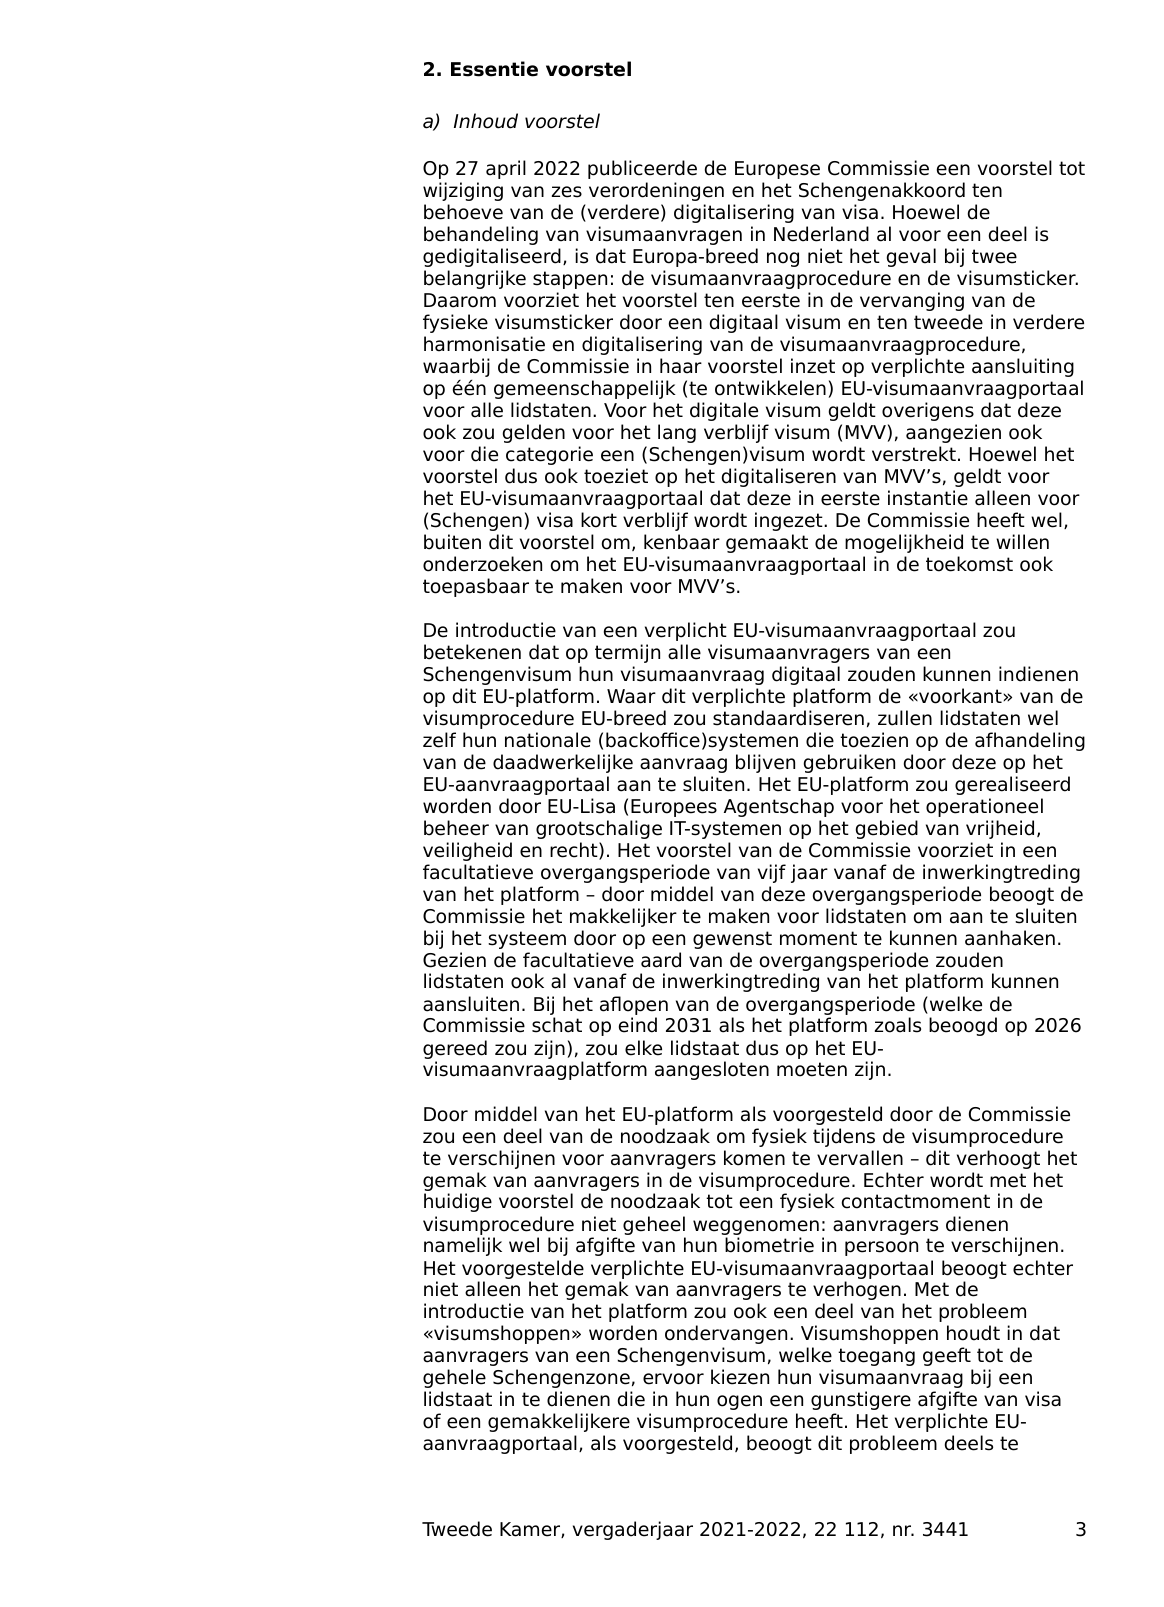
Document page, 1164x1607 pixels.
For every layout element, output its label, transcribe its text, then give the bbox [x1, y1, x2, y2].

text Door middel van het EU-platform als voorgesteld door de Commissie zou een deel van de noodzaak om fysiek tijdens de visumprocedure te verschijnen voor aanvragers komen te vervallen – dit verhoogt het gemak van aanvragers in de visumprocedure. Echter wordt met het huidige voorstel de noodzaak tot een fysiek contactmoment in de visumprocedure niet geheel weggenomen: aanvragers dienen namelijk wel bij afgifte van hun biometrie in persoon te verschijnen. Het voorgestelde verplichte EU-visumaanvraagportaal beoogt echter niet alleen het gemak van aanvragers te verhogen. Met de introductie van het platform zou ook een deel van het probleem «visumshoppen» worden ondervangen. Visumshoppen houdt in dat aanvragers van een Schengenvisum, welke toegang geeft tot de gehele Schengenzone, ervoor kiezen hun visumaanvraag bij een lidstaat in te dienen die in hun ogen een gunstigere afgifte van visa of een gemakkelijkere visumprocedure heeft. Het verplichte EU-aanvraagportaal, als voorgesteld, beoogt dit probleem deels te [422, 1103, 1087, 1455]
subtitle a) Inhoud voorstel [422, 111, 1087, 133]
text Op 27 april 2022 publiceerde de Europese Commissie een voorstel tot wijziging van zes verordeningen en het Schengenakkoord ten behoeve van de (verdere) digitalisering van visa. Hoewel de behandeling van visumaanvragen in Nederland al voor een deel is gedigitaliseerd, is dat Europa-breed nog niet het geval bij twee belangrijke stappen: de visumaanvraagprocedure en de visumsticker. Daarom voorziet het voorstel ten eerste in de vervanging van de fysieke visumsticker door een digitaal visum en ten tweede in verdere harmonisatie en digitalisering van de visumaanvraagprocedure, waarbij de Commissie in haar voorstel inzet op verplichte aansluiting op één gemeenschappelijk (te ontwikkelen) EU-visumaanvraagportaal voor alle lidstaten. Voor het digitale visum geldt overigens dat deze ook zou gelden voor het lang verblijf visum (MVV), aangezien ook voor die categorie een (Schengen)visum wordt verstrekt. Hoewel het voorstel dus ook toeziet op het digitaliseren van MVV’s, geldt voor het EU-visumaanvraagportaal dat deze in eerste instantie alleen voor (Schengen) visa kort verblijf wordt ingezet. De Commissie heeft wel, buiten dit voorstel om, kenbaar gemaakt de mogelijkheid te willen onderzoeken om het EU-visumaanvraagportaal in de toekomst ook toepasbaar te maken voor MVV’s. [422, 158, 1087, 598]
text De introductie van een verplicht EU-visumaanvraagportaal zou betekenen dat op termijn alle visumaanvragers van een Schengenvisum hun visumaanvraag digitaal zouden kunnen indienen op dit EU-platform. Waar dit verplichte platform de «voorkant» van de visumprocedure EU-breed zou standaardiseren, zullen lidstaten wel zelf hun nationale (backoffice)systemen die toezien op de afhandeling van de daadwerkelijke aanvraag blijven gebruiken door deze op het EU-aanvraagportaal aan te sluiten. Het EU-platform zou gerealiseerd worden door EU-Lisa (Europees Agentschap voor het operationeel beheer van grootschalige IT-systemen op het gebied van vrijheid, veiligheid en recht). Het voorstel van de Commissie voorziet in een facultatieve overgangsperiode van vijf jaar vanaf de inwerkingtreding van het platform – door middel van deze overgangsperiode beoogt de Commissie het makkelijker te maken voor lidstaten om aan te sluiten bij het systeem door op een gewenst moment te kunnen aanhaken. Gezien de facultatieve aard van de overgangsperiode zouden lidstaten ook al vanaf de inwerkingtreding van het platform kunnen aansluiten. Bij het aflopen van de overgangsperiode (welke de Commissie schat op eind 2031 als het platform zoals beoogd op 2026 gereed zou zijn), zou elke lidstaat dus op het EU-visumaanvraagplatform aangesloten moeten zijn. [422, 620, 1087, 1081]
subtitle 2. Essentie voorstel [422, 59, 1087, 81]
